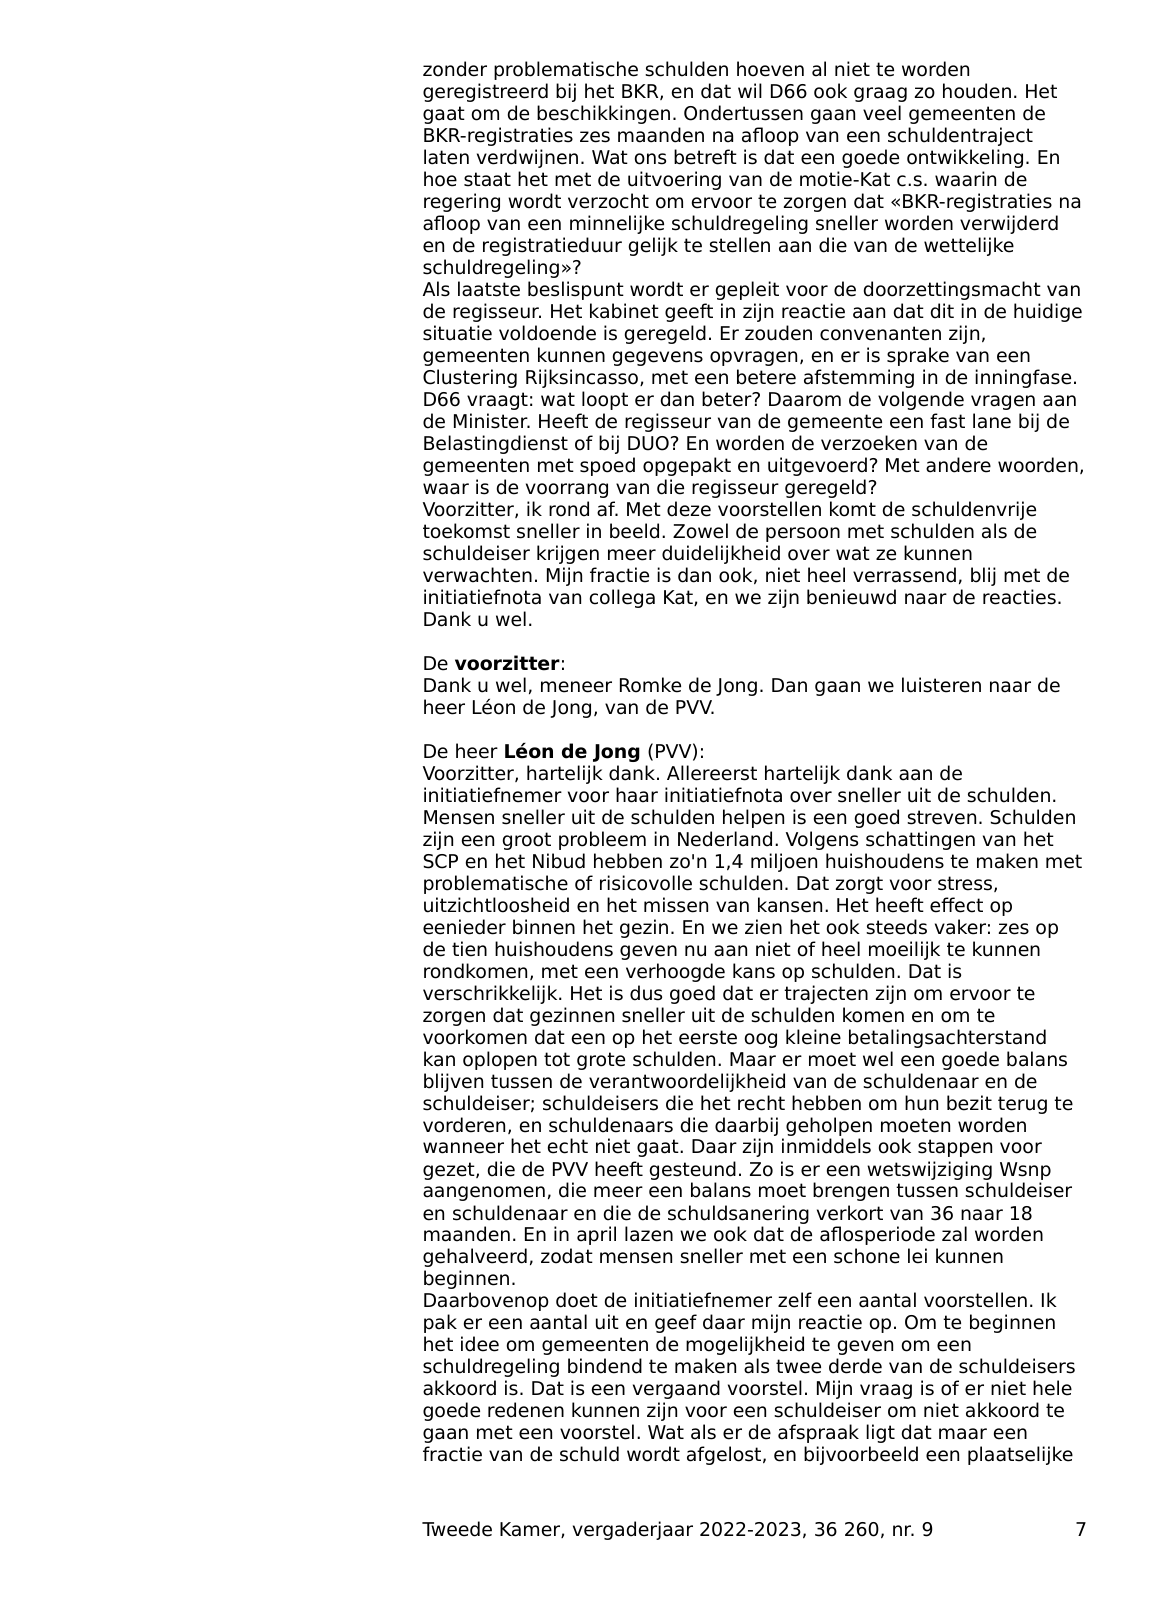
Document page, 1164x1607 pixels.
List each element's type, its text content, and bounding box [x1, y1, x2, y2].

text Dank u wel, meneer Romke de Jong. Dan gaan we luisteren naar de heer Léon de Jong, van de PVV. [422, 675, 1087, 719]
text zonder problematische schulden hoeven al niet te worden geregistreerd bij het BKR, en dat wil D66 ook graag zo houden. Het gaat om de beschikkingen. Ondertussen gaan veel gemeenten de BKR-registraties zes maanden na afloop van een schuldentraject laten verdwijnen. Wat ons betreft is dat een goede ontwikkeling. En hoe staat het met de uitvoering van de motie-Kat c.s. waarin de regering wordt verzocht om ervoor te zorgen dat «BKR-registraties na afloop van een minnelijke schuldregeling sneller worden verwijderd en de registratieduur gelijk te stellen aan die van de wettelijke schuldregeling»? [422, 59, 1087, 279]
text Als laatste beslispunt wordt er gepleit voor de doorzettingsmacht van de regisseur. Het kabinet geeft in zijn reactie aan dat dit in de huidige situatie voldoende is geregeld. Er zouden convenanten zijn, gemeenten kunnen gegevens opvragen, en er is sprake van een Clustering Rijksincasso, met een betere afstemming in de inningfase. D66 vraagt: wat loopt er dan beter? Daarom de volgende vragen aan de Minister. Heeft de regisseur van de gemeente een fast lane bij de Belastingdienst of bij DUO? En worden de verzoeken van de gemeenten met spoed opgepakt en uitgevoerd? Met andere woorden, waar is de voorrang van die regisseur geregeld? [422, 279, 1087, 499]
text Voorzitter, hartelijk dank. Allereerst hartelijk dank aan de initiatiefnemer voor haar initiatiefnota over sneller uit de schulden. Mensen sneller uit de schulden helpen is een goed streven. Schulden zijn een groot probleem in Nederland. Volgens schattingen van het SCP en het Nibud hebben zo'n 1,4 miljoen huishoudens te maken met problematische of risicovolle schulden. Dat zorgt voor stress, uitzichtloosheid en het missen van kansen. Het heeft effect op eenieder binnen het gezin. En we zien het ook steeds vaker: zes op de tien huishoudens geven nu aan niet of heel moeilijk te kunnen rondkomen, met een verhoogde kans op schulden. Dat is verschrikkelijk. Het is dus goed dat er trajecten zijn om ervoor te zorgen dat gezinnen sneller uit de schulden komen en om te voorkomen dat een op het eerste oog kleine betalingsachterstand kan oplopen tot grote schulden. Maar er moet wel een goede balans blijven tussen de verantwoordelijkheid van de schuldenaar en de schuldeiser; schuldeisers die het recht hebben om hun bezit terug te vorderen, en schuldenaars die daarbij geholpen moeten worden wanneer het echt niet gaat. Daar zijn inmiddels ook stappen voor gezet, die de PVV heeft gesteund. Zo is er een wetswijziging Wsnp aangenomen, die meer een balans moet brengen tussen schuldeiser en schuldenaar en die de schuldsanering verkort van 36 naar 18 maanden. En in april lazen we ook dat de aflosperiode zal worden gehalveerd, zodat mensen sneller met een schone lei kunnen beginnen. [422, 763, 1087, 1290]
text Voorzitter, ik rond af. Met deze voorstellen komt de schuldenvrije toekomst sneller in beeld. Zowel de persoon met schulden als de schuldeiser krijgen meer duidelijkheid over wat ze kunnen verwachten. Mijn fractie is dan ook, niet heel verrassend, blij met de initiatiefnota van collega Kat, en we zijn benieuwd naar de reacties. Dank u wel. [422, 499, 1087, 631]
text De voorzitter: [422, 653, 1087, 675]
text De heer Léon de Jong (PVV): [422, 741, 1087, 763]
text Daarbovenop doet de initiatiefnemer zelf een aantal voorstellen. Ik pak er een aantal uit en geef daar mijn reactie op. Om te beginnen het idee om gemeenten de mogelijkheid te geven om een schuldregeling bindend te maken als twee derde van de schuldeisers akkoord is. Dat is een vergaand voorstel. Mijn vraag is of er niet hele goede redenen kunnen zijn voor een schuldeiser om niet akkoord te gaan met een voorstel. Wat als er de afspraak ligt dat maar een fractie van de schuld wordt afgelost, en bijvoorbeeld een plaatselijke [422, 1290, 1087, 1466]
